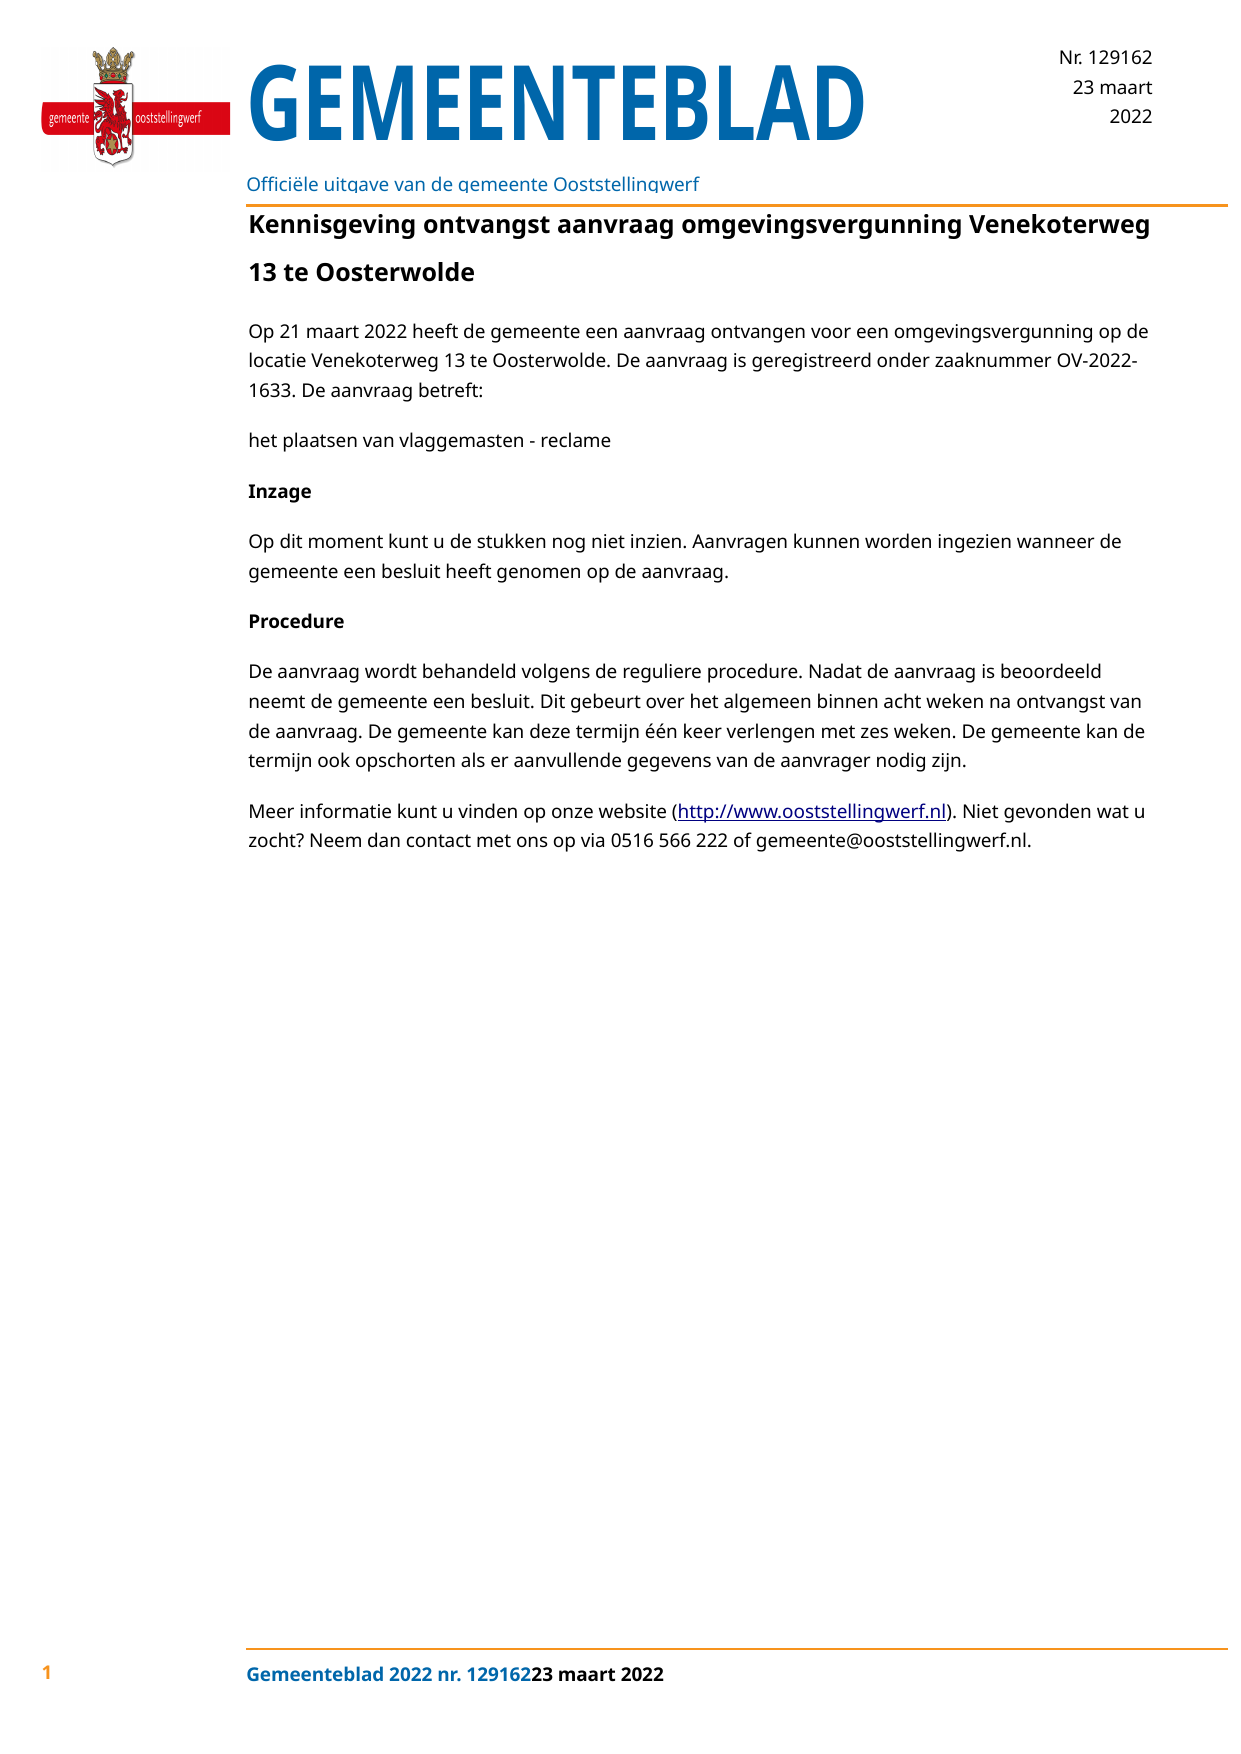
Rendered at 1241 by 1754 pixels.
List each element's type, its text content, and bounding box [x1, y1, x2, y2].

text Op 21 maart 2022 heeft de gemeente een aanvraag ontvangen voor een omgevingsvergunning op de locatie Venekoterweg 13 te Oosterwolde. De aanvraag is geregistreerd onder zaaknummer OV-2022-1633. De aanvraag betreft: [248, 318, 1152, 403]
text Procedure [248, 608, 1152, 634]
text Inzage [248, 478, 1152, 504]
text Meer informatie kunt u vinden op onze website (http://www.ooststellingwerf.nl). Niet gevonden wat u zocht? Neem dan contact met ons op via 0516 566 222 of gemeente@ooststellingwerf.nl. [248, 798, 1152, 853]
text het plaatsen van vlaggemasten - reclame [248, 427, 1152, 453]
text Kennisgeving ontvangst aanvraag omgevingsvergunning Venekoterweg 13 te Oosterwolde [248, 207, 1152, 288]
picture [41, 47, 231, 172]
text Op dit moment kunt u de stukken nog niet inzien. Aanvragen kunnen worden ingezien wanneer de gemeente een besluit heeft genomen op de aanvraag. [248, 528, 1152, 584]
text De aanvraag wordt behandeld volgens de reguliere procedure. Nadat de aanvraag is beoordeeld neemt de gemeente een besluit. Dit gebeurt over het algemeen binnen acht weken na ontvangst van de aanvraag. De gemeente kan deze termijn één keer verlengen met zes weken. De gemeente kan de termijn ook opschorten als er aanvullende gegevens van de aanvrager nodig zijn. [248, 659, 1152, 773]
